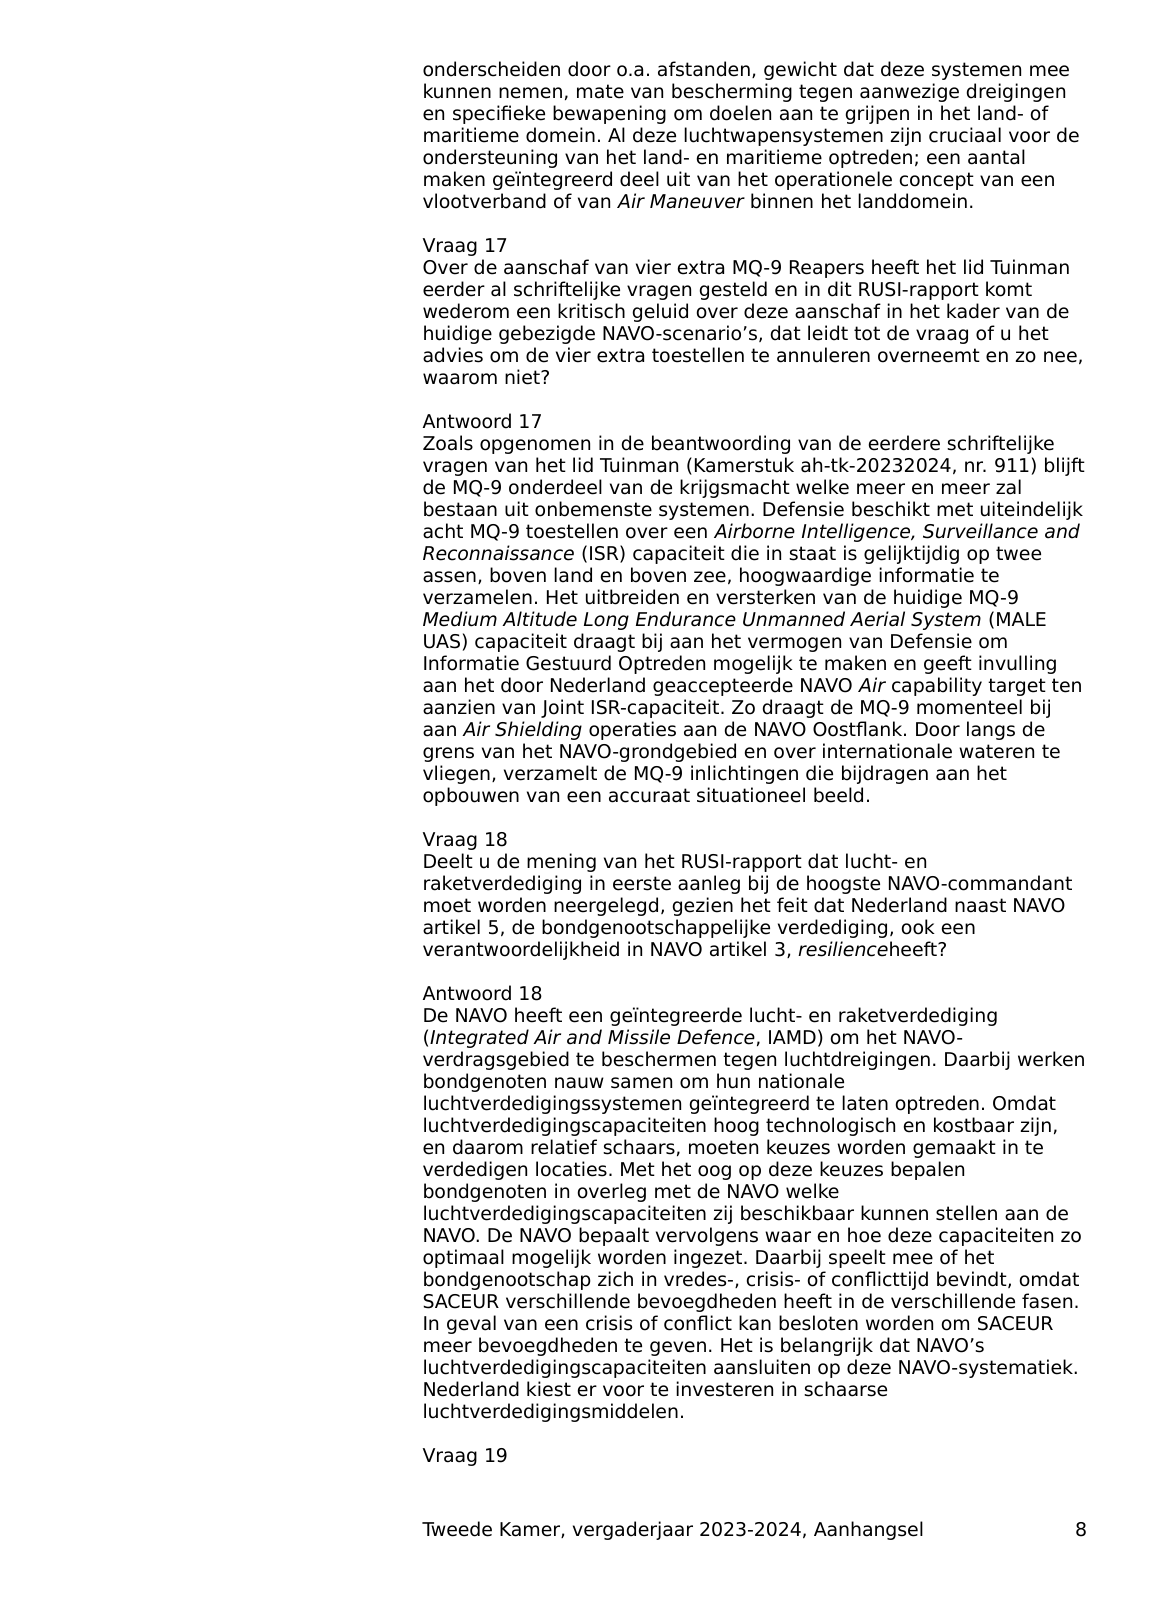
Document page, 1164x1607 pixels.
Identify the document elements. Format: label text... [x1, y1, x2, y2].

text Vraag 17 [422, 235, 1087, 257]
text Zoals opgenomen in de beantwoording van de eerdere schriftelijke vragen van het lid Tuinman (Kamerstuk ah-tk-20232024, nr. 911) blijft de MQ-9 onderdeel van de krijgsmacht welke meer en meer zal bestaan uit onbemenste systemen. Defensie beschikt met uiteindelijk acht MQ-9 toestellen over een Airborne Intelligence, Surveillance and Reconnaissance (ISR) capaciteit die in staat is gelijktijdig op twee assen, boven land en boven zee, hoogwaardige informatie te verzamelen. Het uitbreiden en versterken van de huidige MQ-9 Medium Altitude Long Endurance Unmanned Aerial System (MALE UAS) capaciteit draagt bij aan het vermogen van Defensie om Informatie Gestuurd Optreden mogelijk te maken en geeft invulling aan het door Nederland geaccepteerde NAVO Air capability target ten aanzien van Joint ISR-capaciteit. Zo draagt de MQ-9 momenteel bij aan Air Shielding operaties aan de NAVO Oostflank. Door langs de grens van het NAVO-grondgebied en over internationale wateren te vliegen, verzamelt de MQ-9 inlichtingen die bijdragen aan het opbouwen van een accuraat situationeel beeld. [422, 433, 1087, 807]
text Antwoord 18 [422, 983, 1087, 1005]
text De NAVO heeft een geïntegreerde lucht- en raketverdediging (Integrated Air and Missile Defence, IAMD) om het NAVO-verdragsgebied te beschermen tegen luchtdreigingen. Daarbij werken bondgenoten nauw samen om hun nationale luchtverdedigingssystemen geïntegreerd te laten optreden. Omdat luchtverdedigingscapaciteiten hoog technologisch en kostbaar zijn, en daarom relatief schaars, moeten keuzes worden gemaakt in te verdedigen locaties. Met het oog op deze keuzes bepalen bondgenoten in overleg met de NAVO welke luchtverdedigingscapaciteiten zij beschikbaar kunnen stellen aan de NAVO. De NAVO bepaalt vervolgens waar en hoe deze capaciteiten zo optimaal mogelijk worden ingezet. Daarbij speelt mee of het bondgenootschap zich in vredes-, crisis- of conflicttijd bevindt, omdat SACEUR verschillende bevoegdheden heeft in de verschillende fasen. In geval van een crisis of conflict kan besloten worden om SACEUR meer bevoegdheden te geven. Het is belangrijk dat NAVO’s luchtverdedigingscapaciteiten aansluiten op deze NAVO-systematiek. Nederland kiest er voor te investeren in schaarse luchtverdedigingsmiddelen. [422, 1005, 1087, 1423]
text Antwoord 17 [422, 411, 1087, 433]
text Vraag 18 [422, 829, 1087, 851]
text Vraag 19 [422, 1445, 1087, 1467]
text Over de aanschaf van vier extra MQ-9 Reapers heeft het lid Tuinman eerder al schriftelijke vragen gesteld en in dit RUSI-rapport komt wederom een kritisch geluid over deze aanschaf in het kader van de huidige gebezigde NAVO-scenario’s, dat leidt tot de vraag of u het advies om de vier extra toestellen te annuleren overneemt en zo nee, waarom niet? [422, 257, 1087, 389]
text onderscheiden door o.a. afstanden, gewicht dat deze systemen mee kunnen nemen, mate van bescherming tegen aanwezige dreigingen en specifieke bewapening om doelen aan te grijpen in het land- of maritieme domein. Al deze luchtwapensystemen zijn cruciaal voor de ondersteuning van het land- en maritieme optreden; een aantal maken geïntegreerd deel uit van het operationele concept van een vlootverband of van Air Maneuver binnen het landdomein. [422, 59, 1087, 213]
text Deelt u de mening van het RUSI-rapport dat lucht- en raketverdediging in eerste aanleg bij de hoogste NAVO-commandant moet worden neergelegd, gezien het feit dat Nederland naast NAVO artikel 5, de bondgenootschappelijke verdediging, ook een verantwoordelijkheid in NAVO artikel 3, resilienceheeft? [422, 851, 1087, 961]
